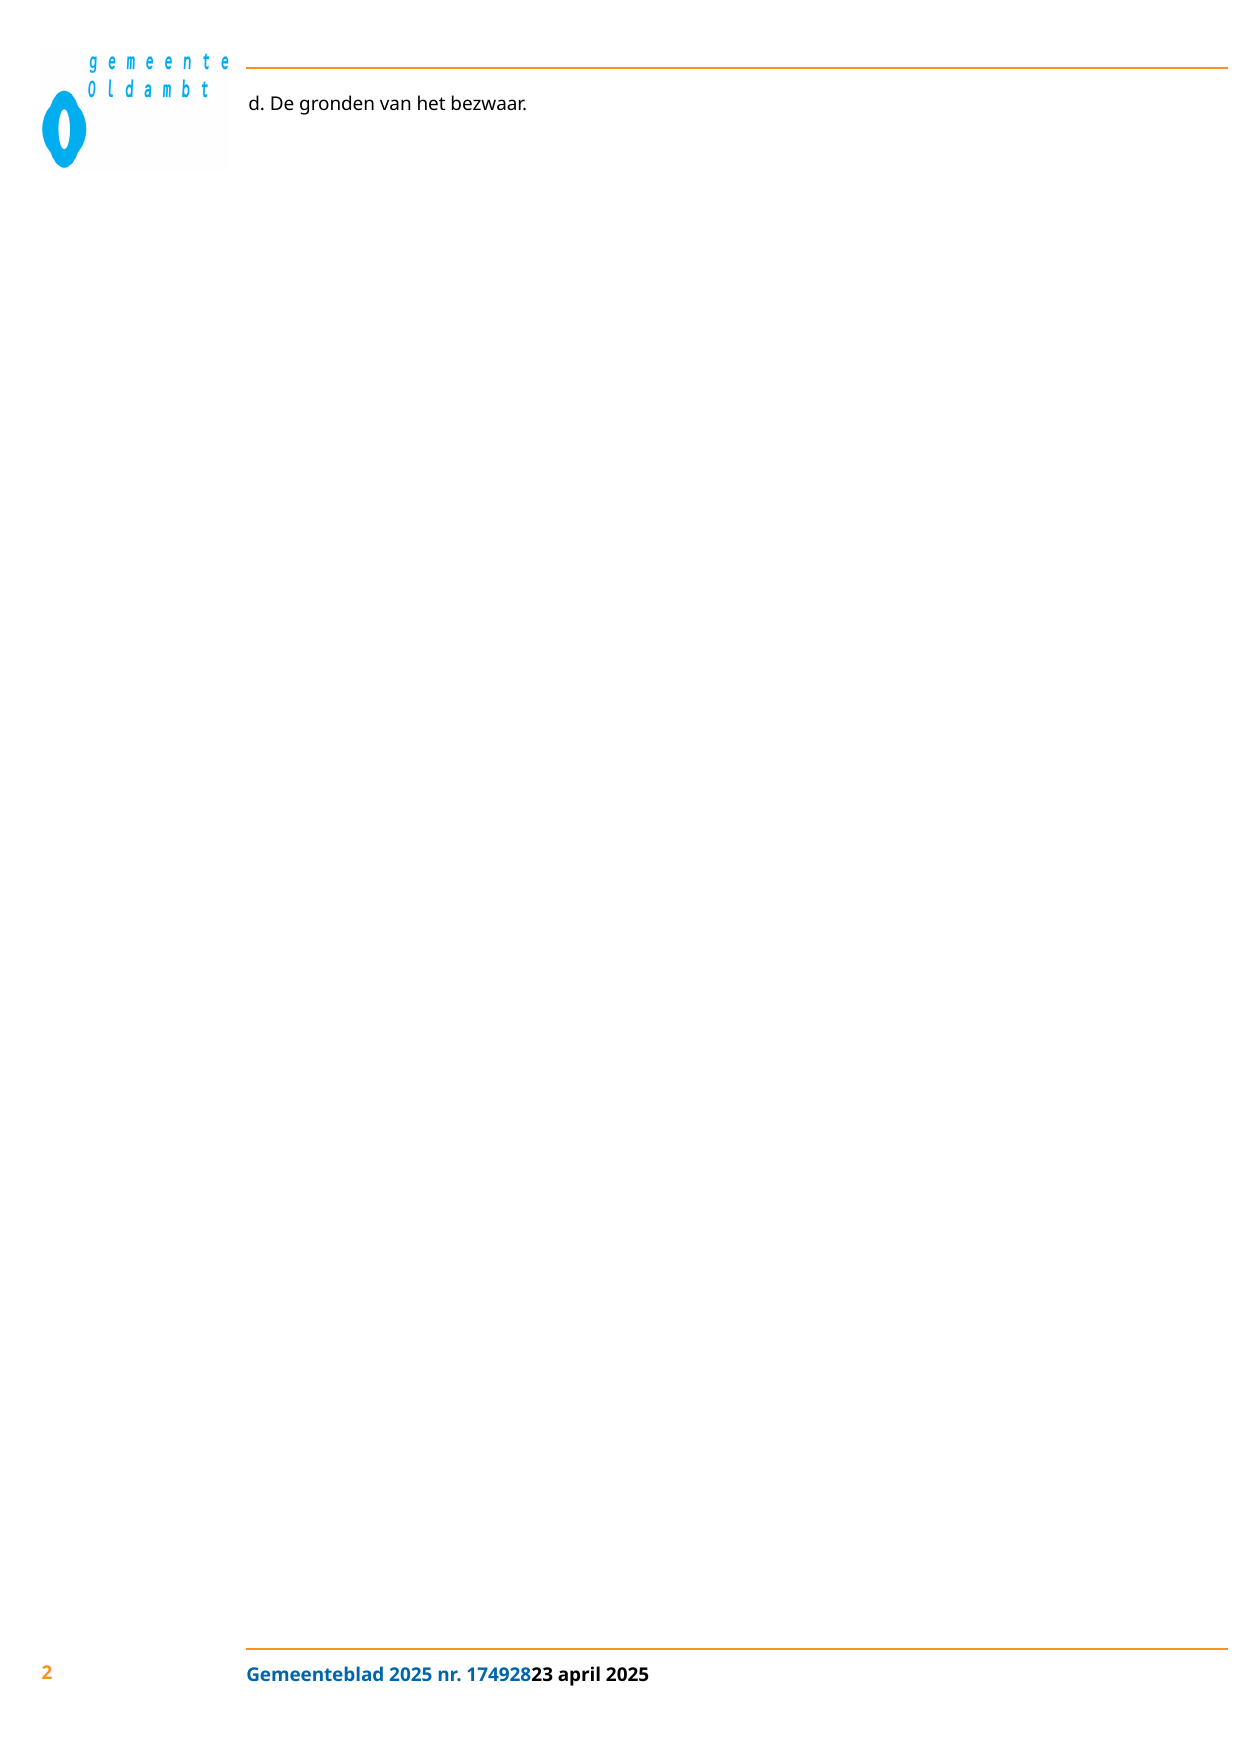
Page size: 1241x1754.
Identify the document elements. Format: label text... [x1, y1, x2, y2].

picture [41, 47, 231, 172]
text d. De gronden van het bezwaar. [248, 95, 1152, 114]
